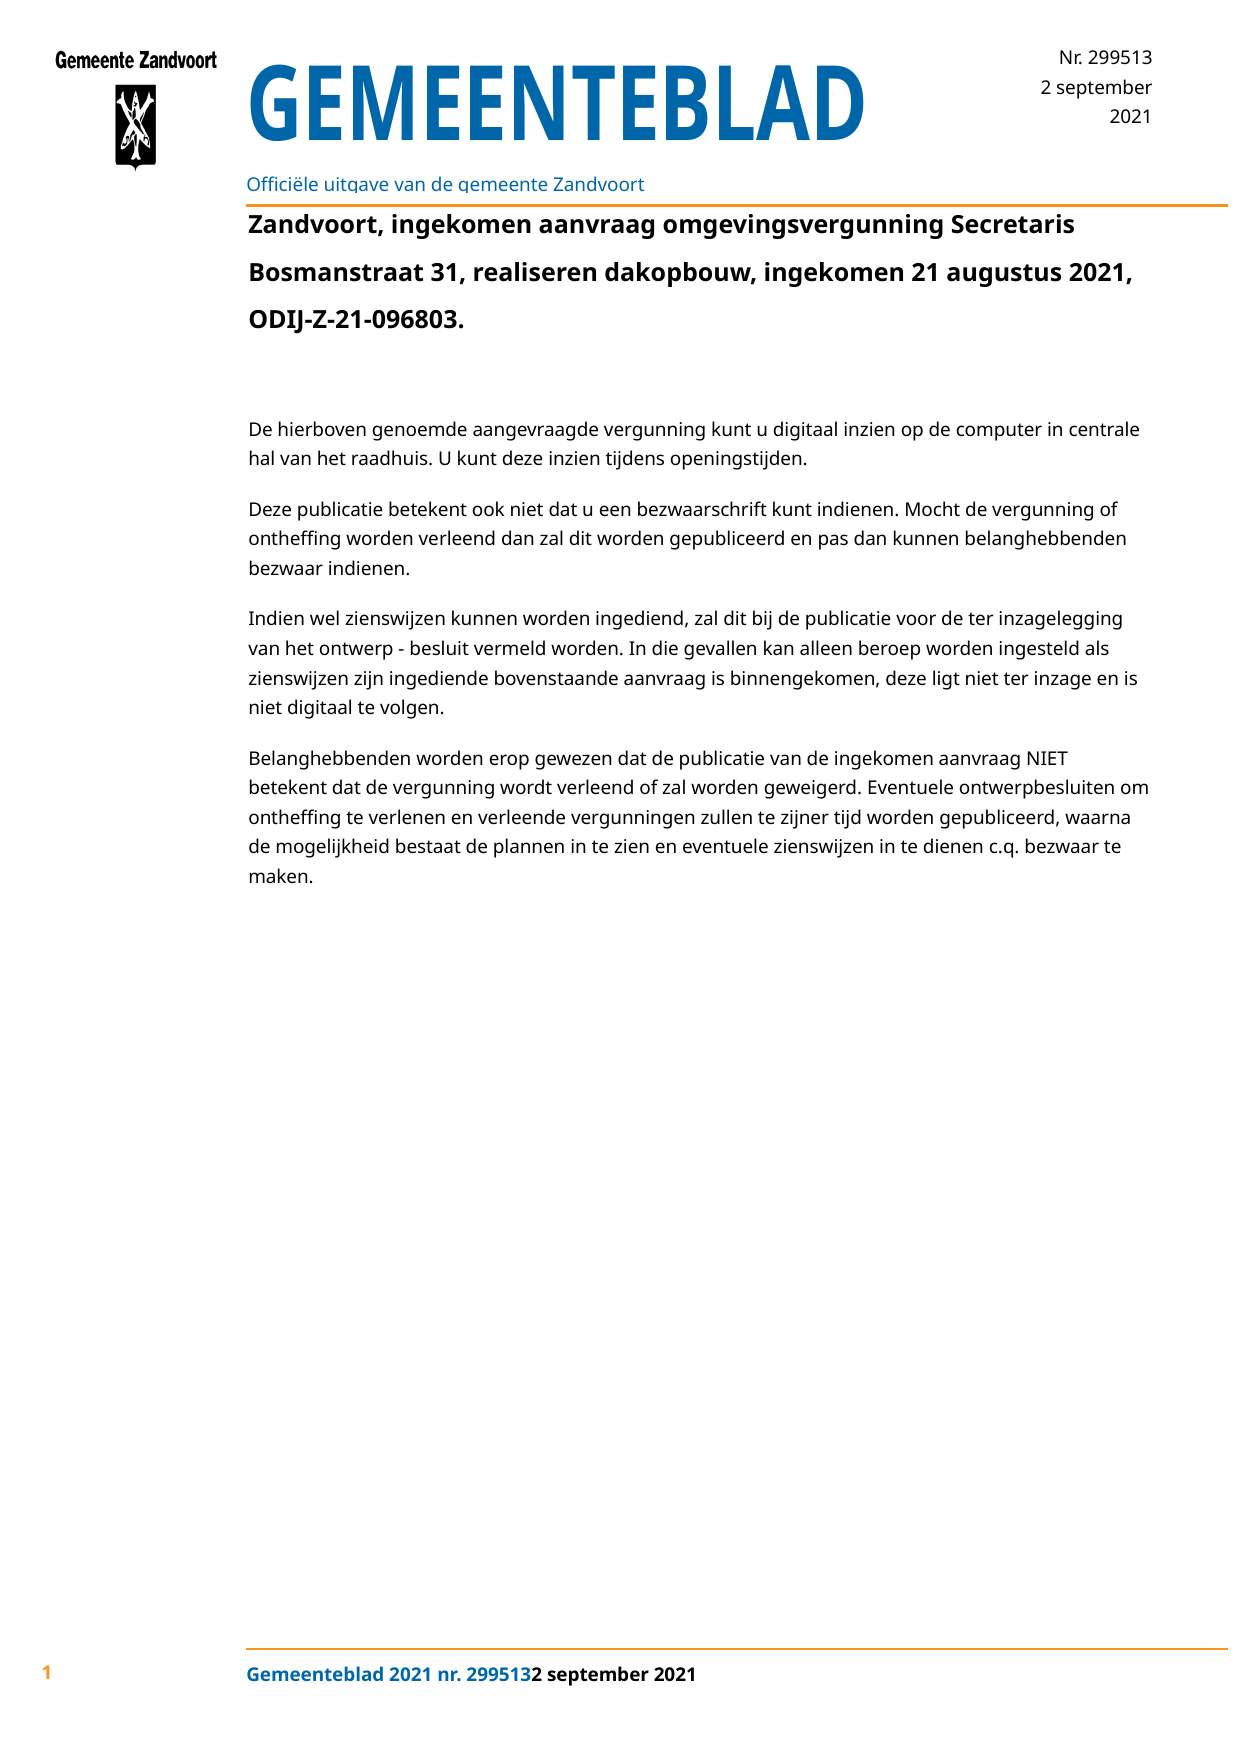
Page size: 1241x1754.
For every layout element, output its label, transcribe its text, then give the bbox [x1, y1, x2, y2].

text Belanghebbenden worden erop gewezen dat de publicatie van de ingekomen aanvraag NIET betekent dat de vergunning wordt verleend of zal worden geweigerd. Eventuele ontwerpbesluiten om ontheffing te verlenen en verleende vergunningen zullen te zijner tijd worden gepubliceerd, waarna de mogelijkheid bestaat de plannen in te zien en eventuele zienswijzen in te dienen c.q. bezwaar te maken. [248, 745, 1152, 889]
text De hierboven genoemde aangevraagde vergunning kunt u digitaal inzien op de computer in centrale hal van het raadhuis. U kunt deze inzien tijdens openingstijden. [248, 416, 1152, 471]
text Zandvoort, ingekomen aanvraag omgevingsvergunning Secretaris Bosmanstraat 31, realiseren dakopbouw, ingekomen 21 augustus 2021, ODIJ-Z-21-096803. [248, 207, 1152, 336]
text Indien wel zienswijzen kunnen worden ingediend, zal dit bij de publicatie voor de ter inzagelegging van het ontwerp - besluit vermeld worden. In die gevallen kan alleen beroep worden ingesteld als zienswijzen zijn ingediende bovenstaande aanvraag is binnengekomen, deze ligt niet ter inzage en is niet digitaal te volgen. [248, 606, 1152, 720]
picture [41, 47, 231, 172]
text Deze publicatie betekent ook niet dat u een bezwaarschrift kunt indienen. Mocht de vergunning of ontheffing worden verleend dan zal dit worden gepubliceerd en pas dan kunnen belanghebbenden bezwaar indienen. [248, 496, 1152, 581]
